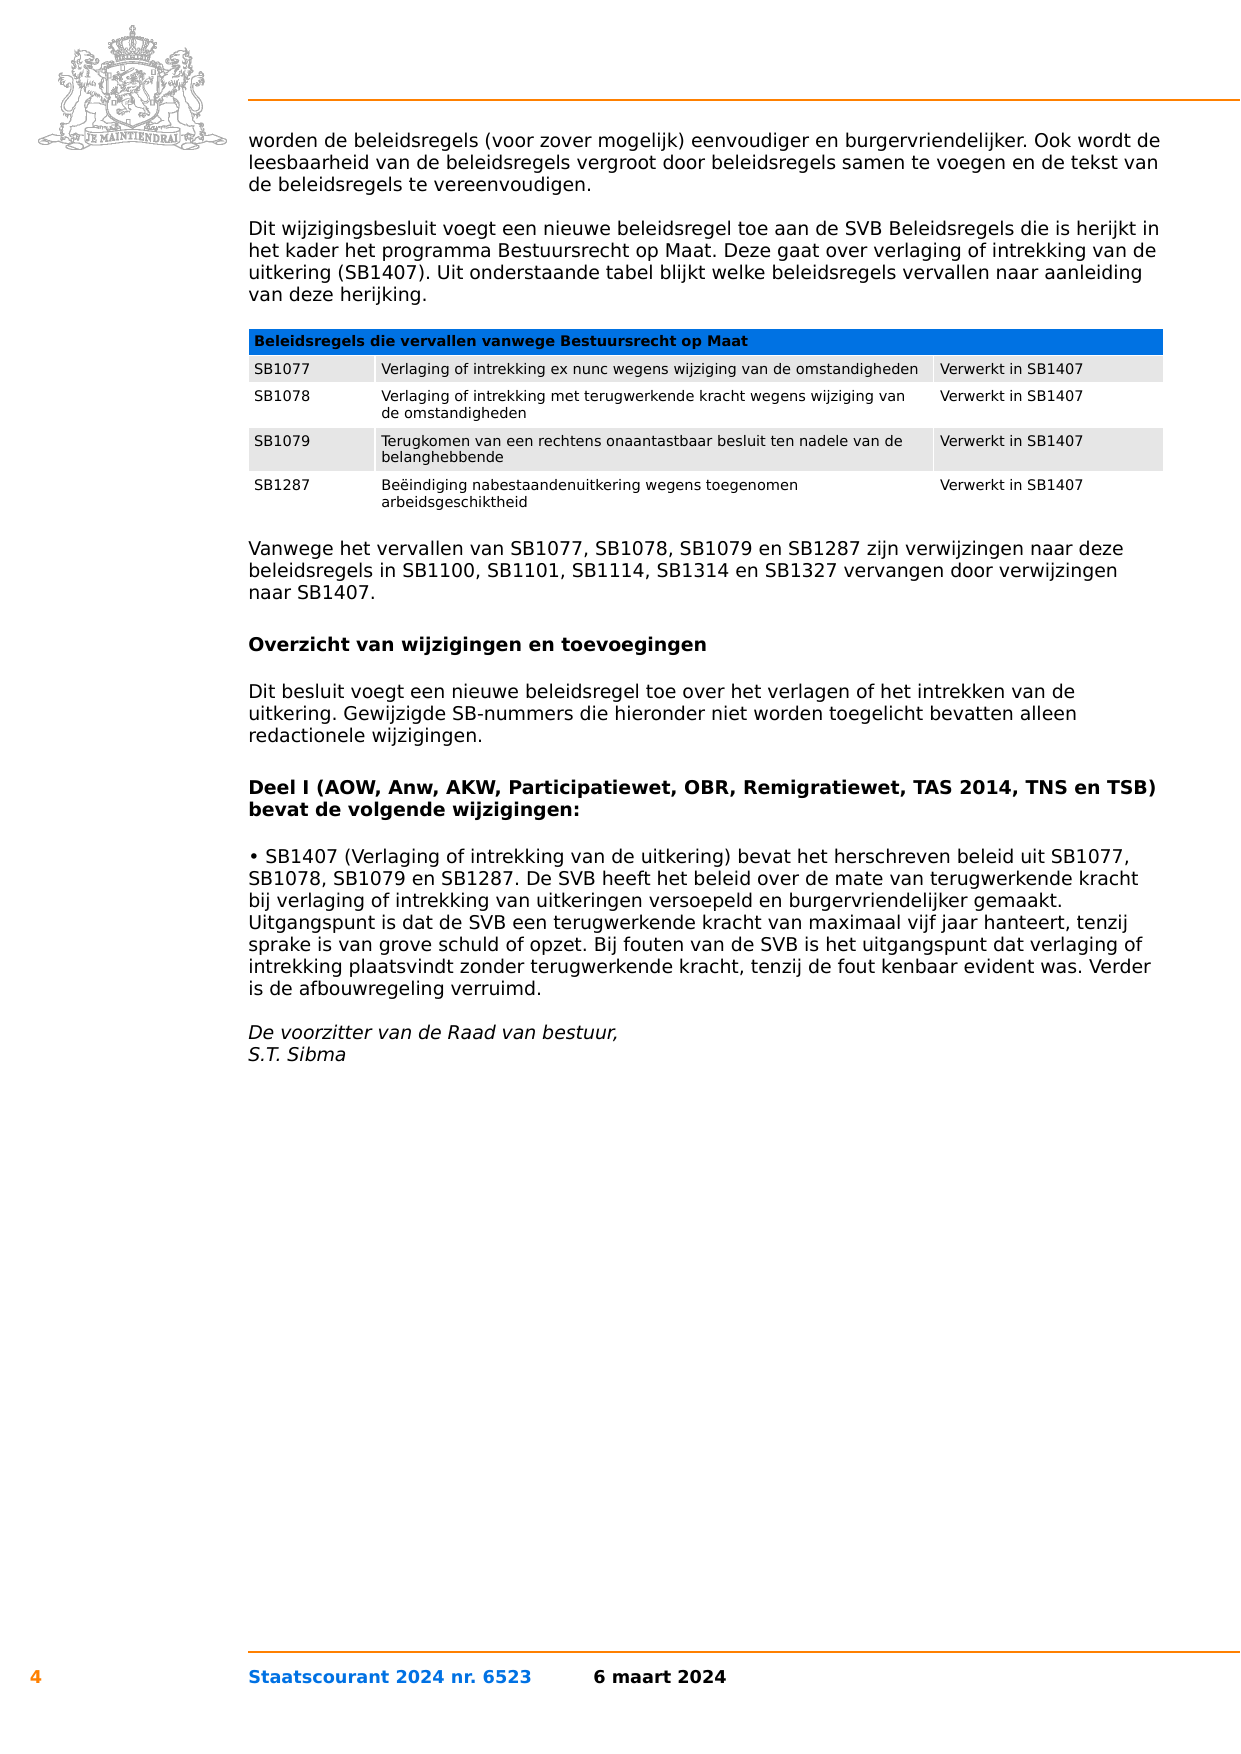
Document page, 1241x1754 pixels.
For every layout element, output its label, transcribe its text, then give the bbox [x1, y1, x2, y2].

table_cell SB1078 [249, 383, 374, 427]
subtitle Deel I (AOW, Anw, AKW, Participatiewet, OBR, Remigratiewet, TAS 2014, TNS en TSB) bevat de volgende wijzigingen: [248, 777, 1163, 821]
text worden de beleidsregels (voor zover mogelijk) eenvoudiger en burgervriendelijker. Ook wordt de leesbaarheid van de beleidsregels vergroot door beleidsregels samen te voegen en de tekst van de beleidsregels te vereenvoudigen. [248, 130, 1163, 196]
text Dit wijzigingsbesluit voegt een nieuwe beleidsregel toe aan de SVB Beleidsregels die is herijkt in het kader het programma Bestuursrecht op Maat. Deze gaat over verlaging of intrekking van de uitkering (SB1407). Uit onderstaande tabel blijkt welke beleidsregels vervallen naar aanleiding van deze herijking. [248, 218, 1163, 306]
table_cell SB1079 [249, 428, 374, 471]
text Dit besluit voegt een nieuwe beleidsregel toe over het verlagen of het intrekken van de uitkering. Gewijzigde SB-nummers die hieronder niet worden toegelicht bevatten alleen redactionele wijzigingen. [248, 681, 1163, 747]
text De voorzitter van de Raad van bestuur, S.T. Sibma [248, 1022, 1163, 1066]
table_cell SB1287 [249, 472, 374, 515]
table_cell Verwerkt in SB1407 [934, 472, 1163, 515]
table_cell SB1077 [249, 356, 374, 382]
table_cell Verwerkt in SB1407 [934, 356, 1163, 382]
table_cell Verlaging of intrekking ex nunc wegens wijziging van de omstandigheden [376, 356, 933, 382]
table_cell Verwerkt in SB1407 [934, 428, 1163, 471]
table_cell Beëindiging nabestaandenuitkering wegens toegenomen arbeidsgeschiktheid [376, 472, 933, 515]
picture [38, 25, 227, 150]
text Vanwege het vervallen van SB1077, SB1078, SB1079 en SB1287 zijn verwijzingen naar deze beleidsregels in SB1100, SB1101, SB1114, SB1314 en SB1327 vervangen door verwijzingen naar SB1407. [248, 538, 1163, 604]
table_header Beleidsregels die vervallen vanwege Bestuursrecht op Maat [249, 329, 1163, 355]
table_cell Terugkomen van een rechtens onaantastbaar besluit ten nadele van de belanghebbende [376, 428, 933, 471]
table_cell Verwerkt in SB1407 [934, 383, 1163, 427]
text • SB1407 (Verlaging of intrekking van de uitkering) bevat het herschreven beleid uit SB1077, SB1078, SB1079 en SB1287. De SVB heeft het beleid over de mate van terugwerkende kracht bij verlaging of intrekking van uitkeringen versoepeld en burgervriendelijker gemaakt. Uitgangspunt is dat de SVB een terugwerkende kracht van maximaal vijf jaar hanteert, tenzij sprake is van grove schuld of opzet. Bij fouten van de SVB is het uitgangspunt dat verlaging of intrekking plaatsvindt zonder terugwerkende kracht, tenzij de fout kenbaar evident was. Verder is de afbouwregeling verruimd. [248, 846, 1163, 1000]
subtitle Overzicht van wijzigingen en toevoegingen [248, 634, 1163, 656]
table_cell Verlaging of intrekking met terugwerkende kracht wegens wijziging van de omstandigheden [376, 383, 933, 427]
